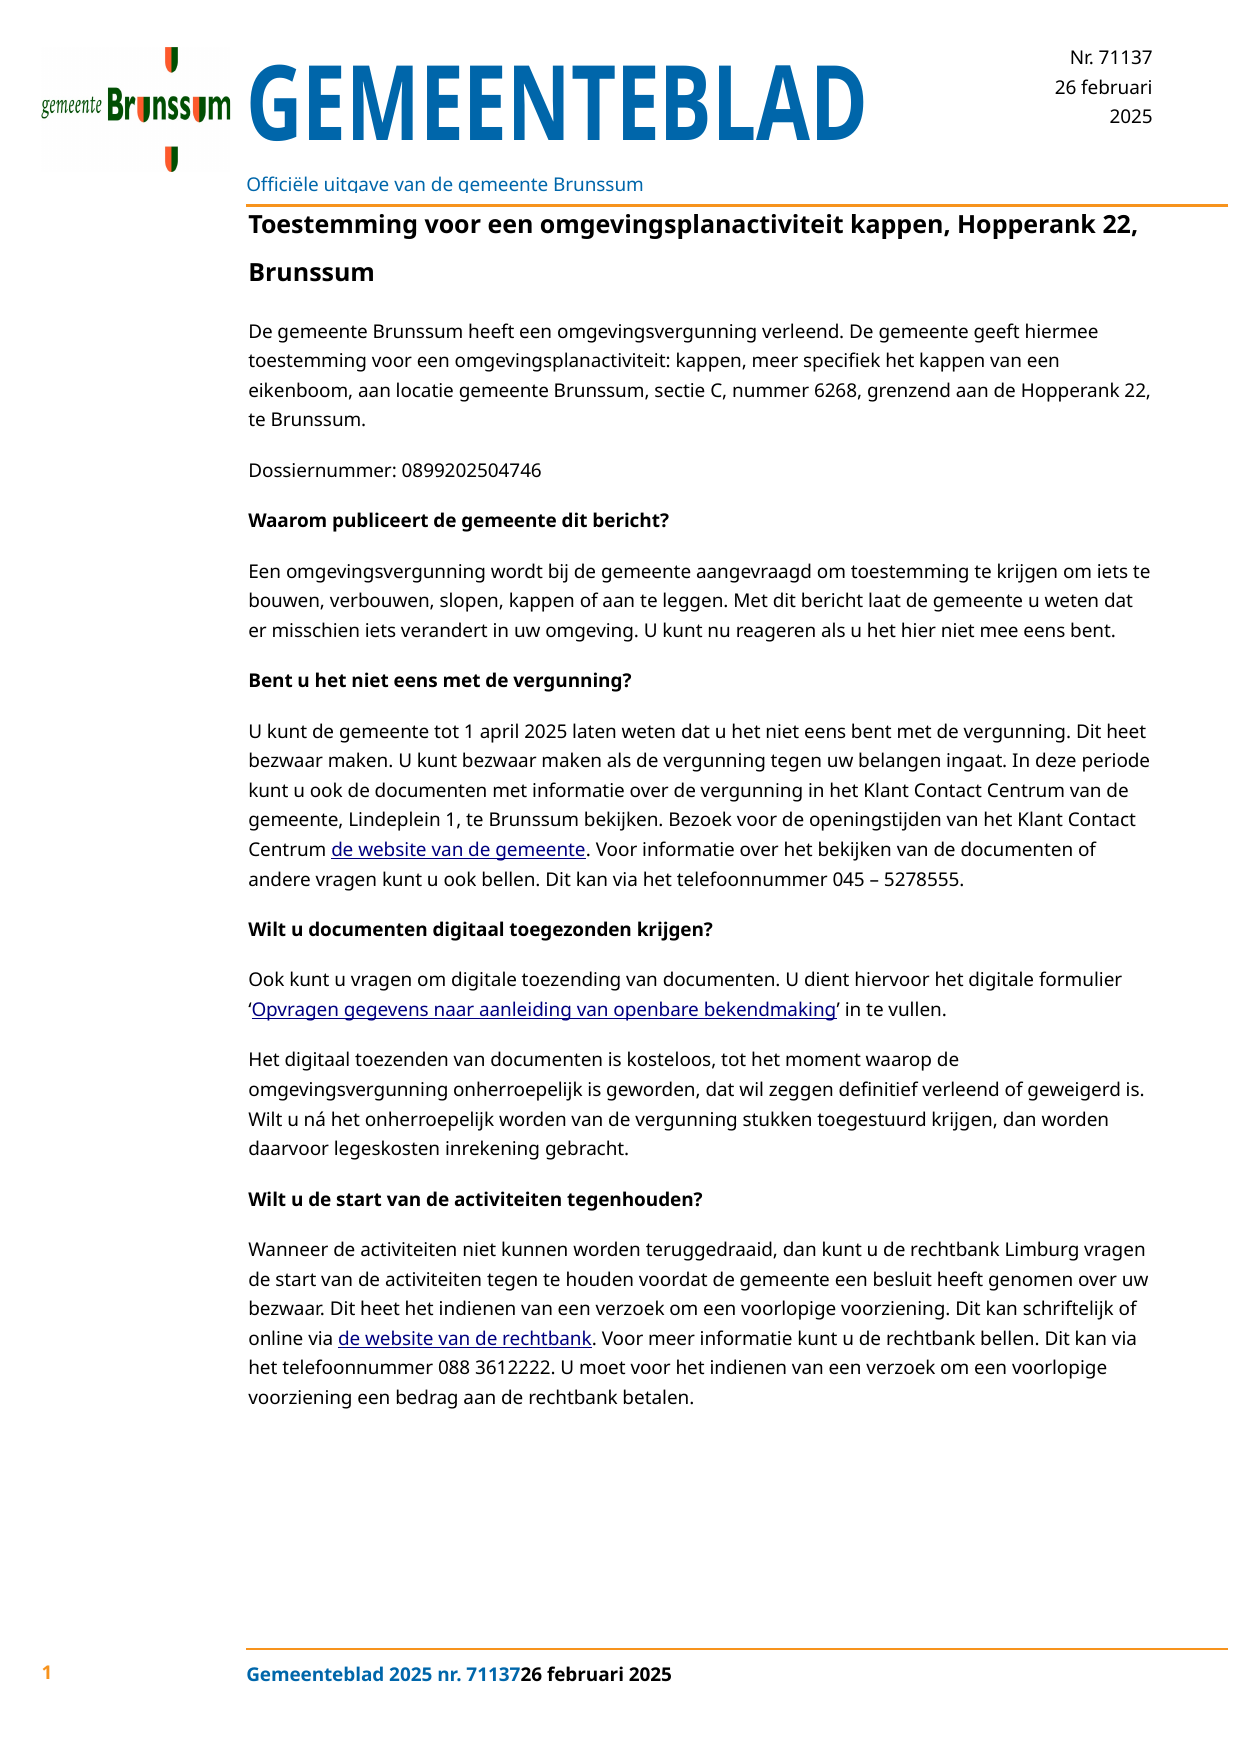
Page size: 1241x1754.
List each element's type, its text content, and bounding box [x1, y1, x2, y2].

text Een omgevingsvergunning wordt bij de gemeente aangevraagd om toestemming te krijgen om iets te bouwen, verbouwen, slopen, kappen of aan te leggen. Met dit bericht laat de gemeente u weten dat er misschien iets verandert in uw omgeving. U kunt nu reageren als u het hier niet mee eens bent. [248, 558, 1152, 643]
text Het digitaal toezenden van documenten is kosteloos, tot het moment waarop de omgevingsvergunning onherroepelijk is geworden, dat wil zeggen definitief verleend of geweigerd is. Wilt u ná het onherroepelijk worden van de vergunning stukken toegestuurd krijgen, dan worden daarvoor legeskosten inrekening gebracht. [248, 1047, 1152, 1161]
text Dossiernummer: 0899202504746 [248, 457, 1152, 483]
text Wilt u documenten digitaal toegezonden krijgen? [248, 916, 1152, 942]
text U kunt de gemeente tot 1 april 2025 laten weten dat u het niet eens bent met de vergunning. Dit heet bezwaar maken. U kunt bezwaar maken als de vergunning tegen uw belangen ingaat. In deze periode kunt u ook de documenten met informatie over de vergunning in het Klant Contact Centrum van de gemeente, Lindeplein 1, te Brunssum bekijken. Bezoek voor de openingstijden van het Klant Contact Centrum de website van de gemeente. Voor informatie over het bekijken van de documenten of andere vragen kunt u ook bellen. Dit kan via het telefoonnummer 045 – 5278555. [248, 718, 1152, 892]
text Toestemming voor een omgevingsplanactiviteit kappen, Hopperank 22, Brunssum [248, 207, 1152, 288]
text Ook kunt u vragen om digitale toezending van documenten. U dient hiervoor het digitale formulier ‘Opvragen gegevens naar aanleiding van openbare bekendmaking’ in te vullen. [248, 967, 1152, 1022]
picture [41, 47, 231, 172]
text Wanneer de activiteiten niet kunnen worden teruggedraaid, dan kunt u de rechtbank Limburg vragen de start van de activiteiten tegen te houden voordat de gemeente een besluit heeft genomen over uw bezwaar. Dit heet het indienen van een verzoek om een voorlopige voorziening. Dit kan schriftelijk of online via de website van de rechtbank. Voor meer informatie kunt u de rechtbank bellen. Dit kan via het telefoonnummer 088 3612222. U moet voor het indienen van een verzoek om een voorlopige voorziening een bedrag aan de rechtbank betalen. [248, 1236, 1152, 1410]
text De gemeente Brunssum heeft een omgevingsvergunning verleend. De gemeente geeft hiermee toestemming voor een omgevingsplanactiviteit: kappen, meer specifiek het kappen van een eikenboom, aan locatie gemeente Brunssum, sectie C, nummer 6268, grenzend aan de Hopperank 22, te Brunssum. [248, 318, 1152, 432]
text Waarom publiceert de gemeente dit bericht? [248, 507, 1152, 533]
text Wilt u de start van de activiteiten tegenhouden? [248, 1186, 1152, 1212]
text Bent u het niet eens met de vergunning? [248, 667, 1152, 693]
